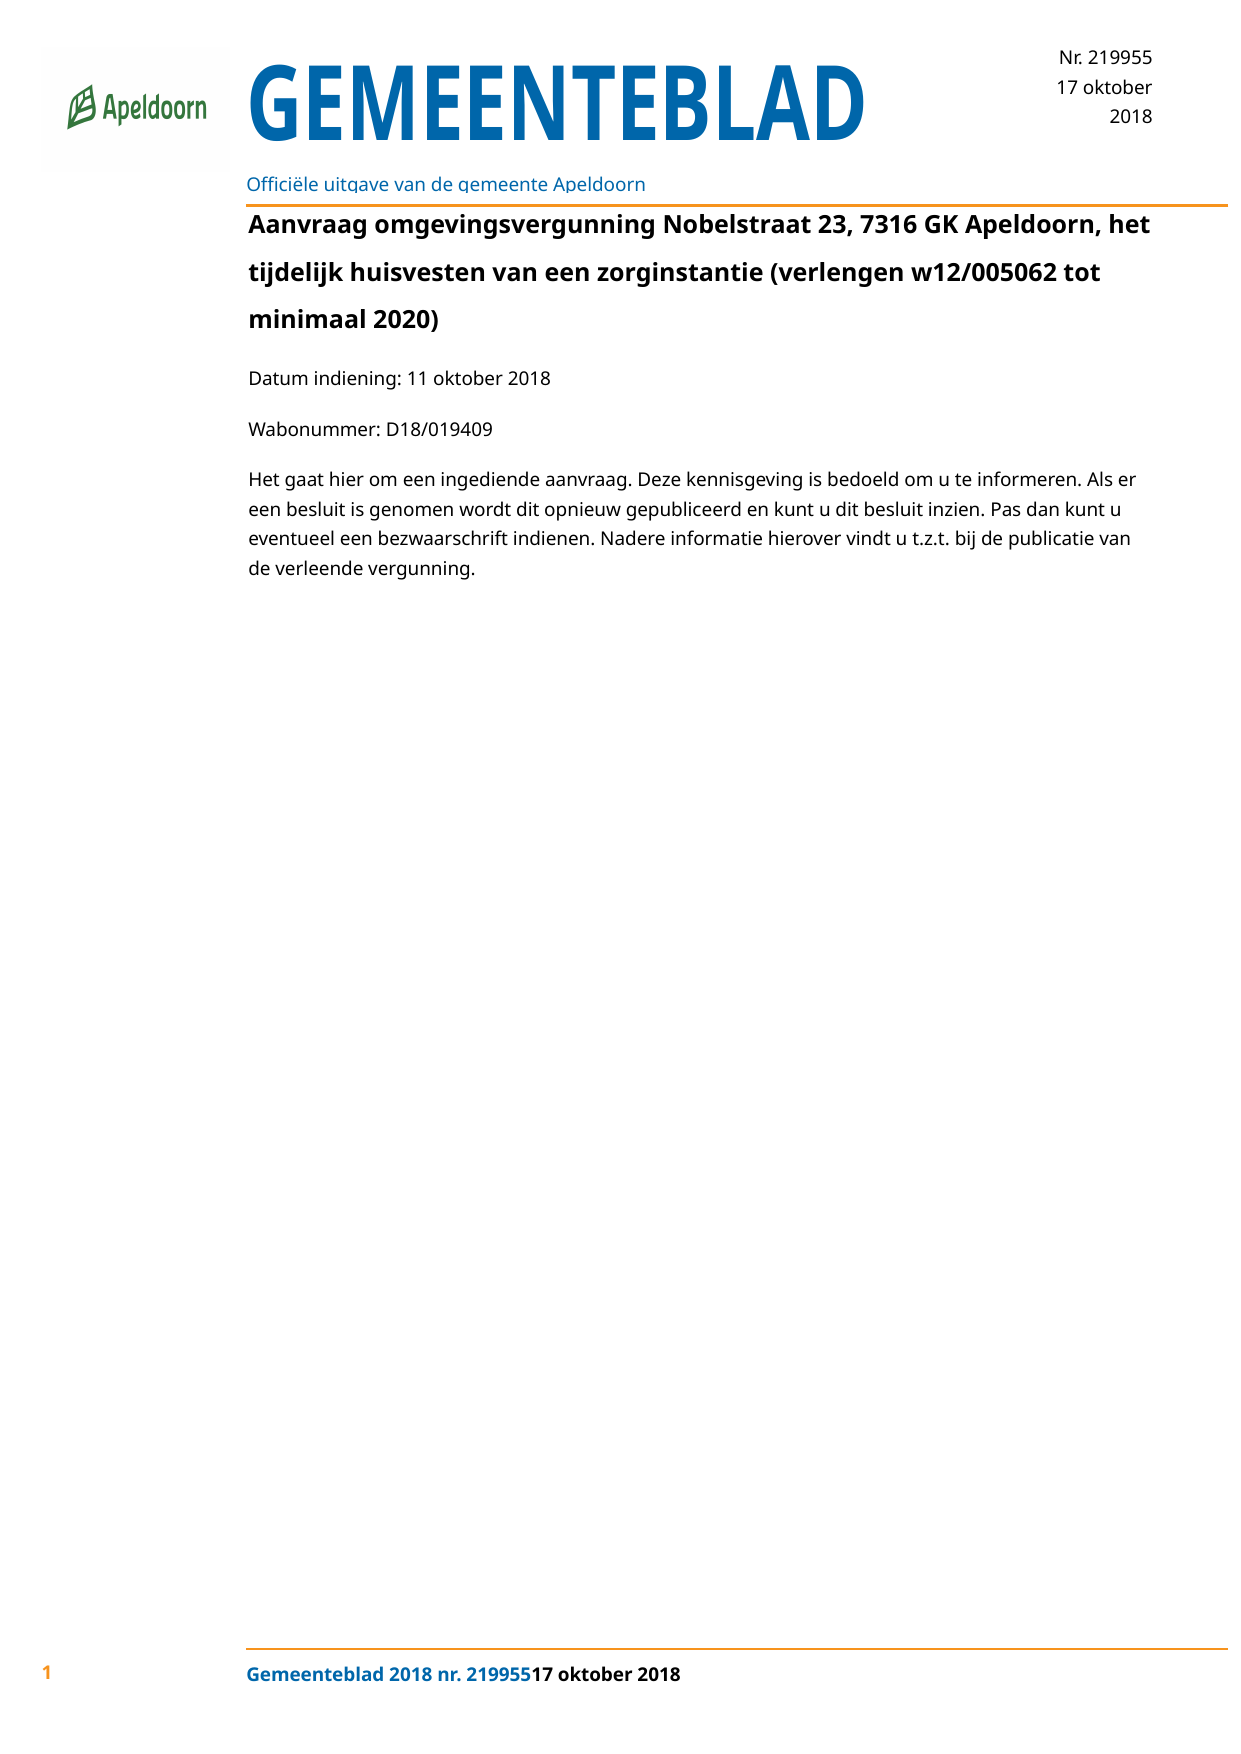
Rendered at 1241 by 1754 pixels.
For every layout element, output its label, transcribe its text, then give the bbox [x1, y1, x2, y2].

text Aanvraag omgevingsvergunning Nobelstraat 23, 7316 GK Apeldoorn, het tijdelijk huisvesten van een zorginstantie (verlengen w12/005062 tot minimaal 2020) [248, 207, 1152, 336]
text Het gaat hier om een ingediende aanvraag. Deze kennisgeving is bedoeld om u te informeren. Als er een besluit is genomen wordt dit opnieuw gepubliceerd en kunt u dit besluit inzien. Pas dan kunt u eventueel een bezwaarschrift indienen. Nadere informatie hierover vindt u t.z.t. bij de publicatie van de verleende vergunning. [248, 466, 1152, 581]
text Wabonummer: D18/019409 [248, 416, 1152, 442]
text Datum indiening: 11 oktober 2018 [248, 366, 1152, 391]
picture [41, 47, 231, 172]
